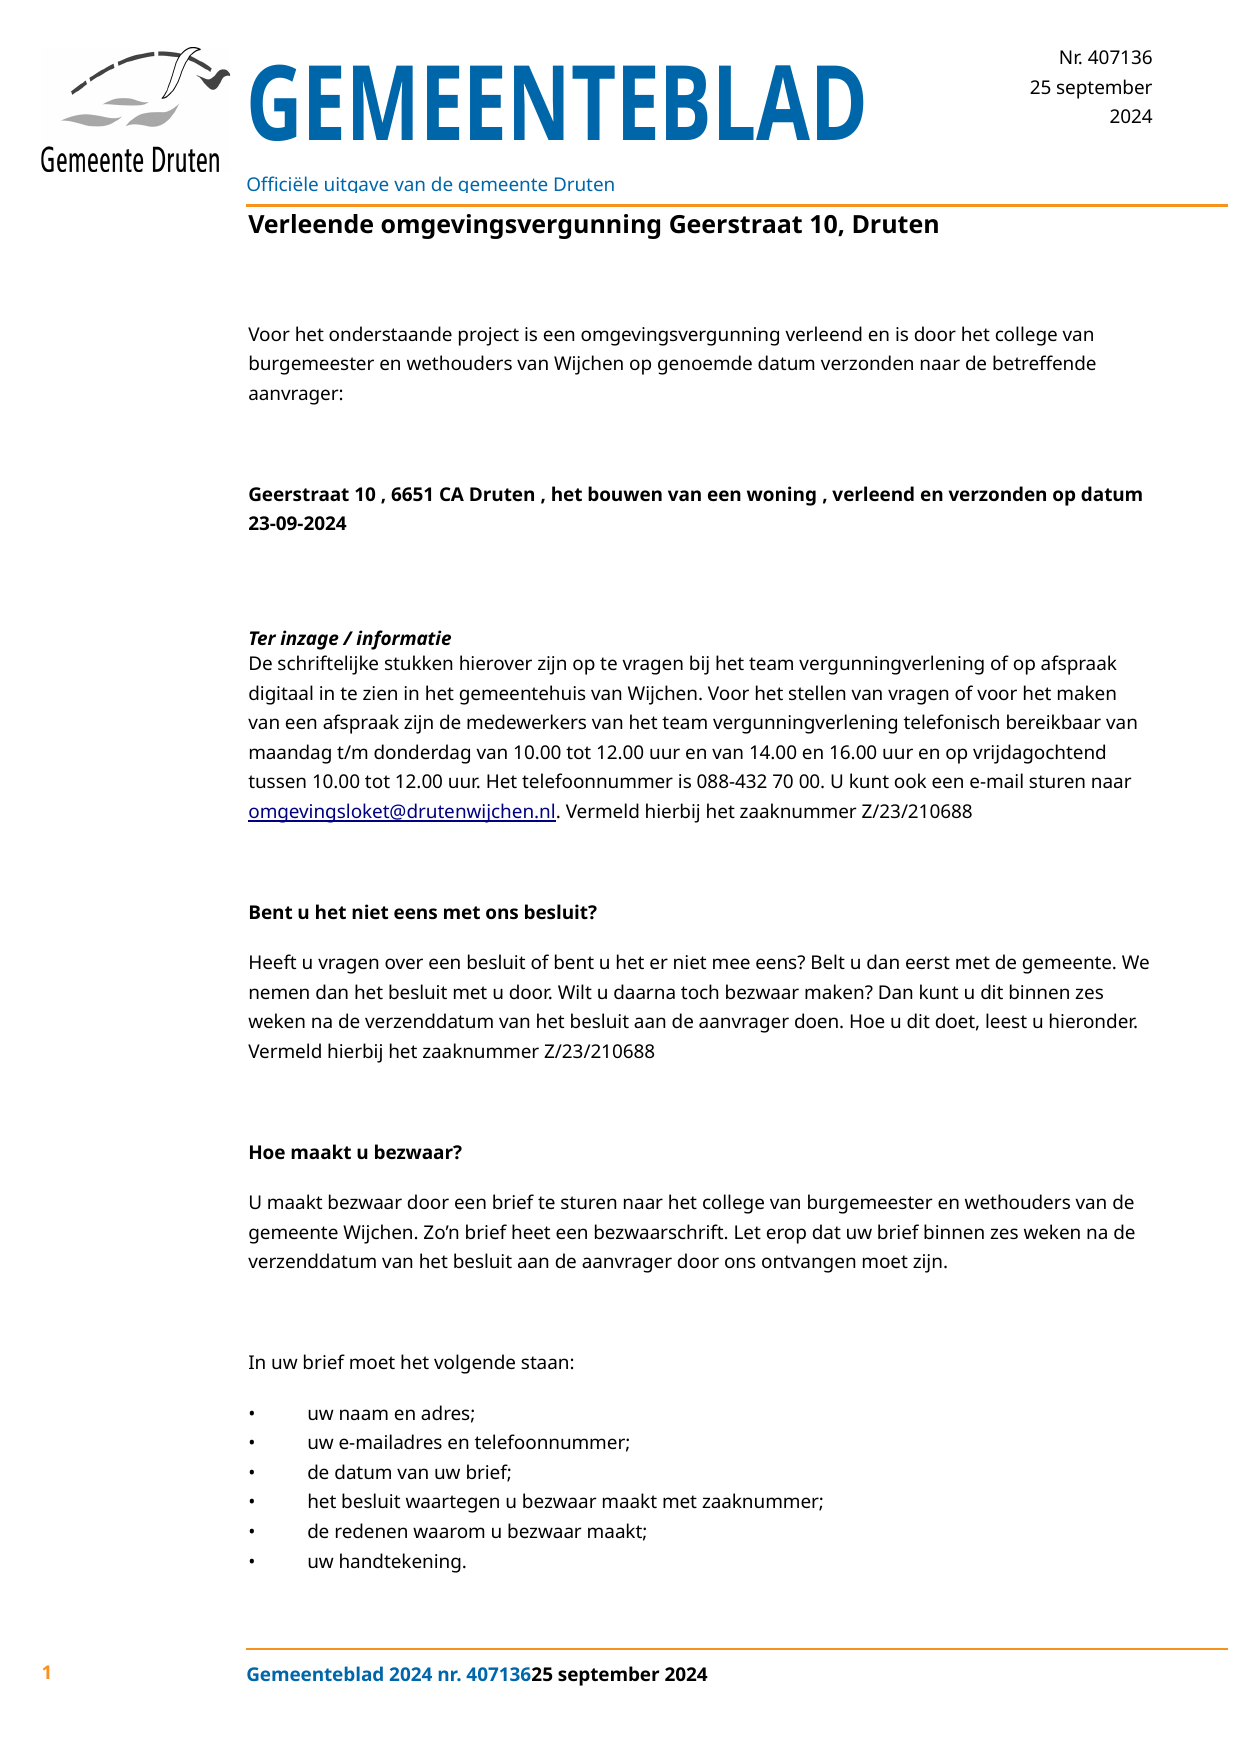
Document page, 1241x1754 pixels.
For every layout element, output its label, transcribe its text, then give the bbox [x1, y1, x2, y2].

list het besluit waartegen u bezwaar maakt met zaaknummer; [248, 1489, 1152, 1514]
picture [41, 47, 231, 172]
text Heeft u vragen over een besluit of bent u het er niet mee eens? Belt u dan eerst met de gemeente. We nemen dan het besluit met u door. Wilt u daarna toch bezwaar maken? Dan kunt u dit binnen zes weken na de verzenddatum van het besluit aan de aanvrager doen. Hoe u dit doet, leest u hieronder. Vermeld hierbij het zaaknummer Z/23/210688 [248, 949, 1152, 1064]
list de redenen waarom u bezwaar maakt; [248, 1518, 1152, 1544]
text Verleende omgevingsvergunning Geerstraat 10, Druten [248, 207, 1152, 241]
list de datum van uw brief; [248, 1459, 1152, 1485]
text Voor het onderstaande project is een omgevingsvergunning verleend en is door het college van burgemeester en wethouders van Wijchen op genoemde datum verzonden naar de betreffende aanvrager: [248, 321, 1152, 406]
text U maakt bezwaar door een brief te sturen naar het college van burgemeester en wethouders van de gemeente Wijchen. Zo’n brief heet een bezwaarschrift. Let erop dat uw brief binnen zes weken na de verzenddatum van het besluit aan de aanvrager door ons ontvangen moet zijn. [248, 1189, 1152, 1274]
text In uw brief moet het volgende staan: [248, 1349, 1152, 1375]
text De schriftelijke stukken hierover zijn op te vragen bij het team vergunningverlening of op afspraak digitaal in te zien in het gemeentehuis van Wijchen. Voor het stellen van vragen of voor het maken van een afspraak zijn de medewerkers van het team vergunningverlening telefonisch bereikbaar van maandag t/m donderdag van 10.00 tot 12.00 uur en van 14.00 en 16.00 uur en op vrijdagochtend tussen 10.00 tot 12.00 uur. Het telefoonnummer is 088-432 70 00. U kunt ook een e-mail sturen naar omgevingsloket@drutenwijchen.nl. Vermeld hierbij het zaaknummer Z/23/210688 [248, 650, 1152, 824]
list uw handtekening. [248, 1548, 1152, 1574]
text Hoe maakt u bezwaar? [248, 1139, 1152, 1165]
text Ter inzage / informatie [248, 625, 1152, 650]
text Bent u het niet eens met ons besluit? [248, 899, 1152, 925]
list uw naam en adres; [248, 1400, 1152, 1426]
list uw e-mailadres en telefoonnummer; [248, 1429, 1152, 1455]
text Geerstraat 10 , 6651 CA Druten , het bouwen van een woning , verleend en verzonden op datum 23-09-2024 [248, 481, 1152, 536]
